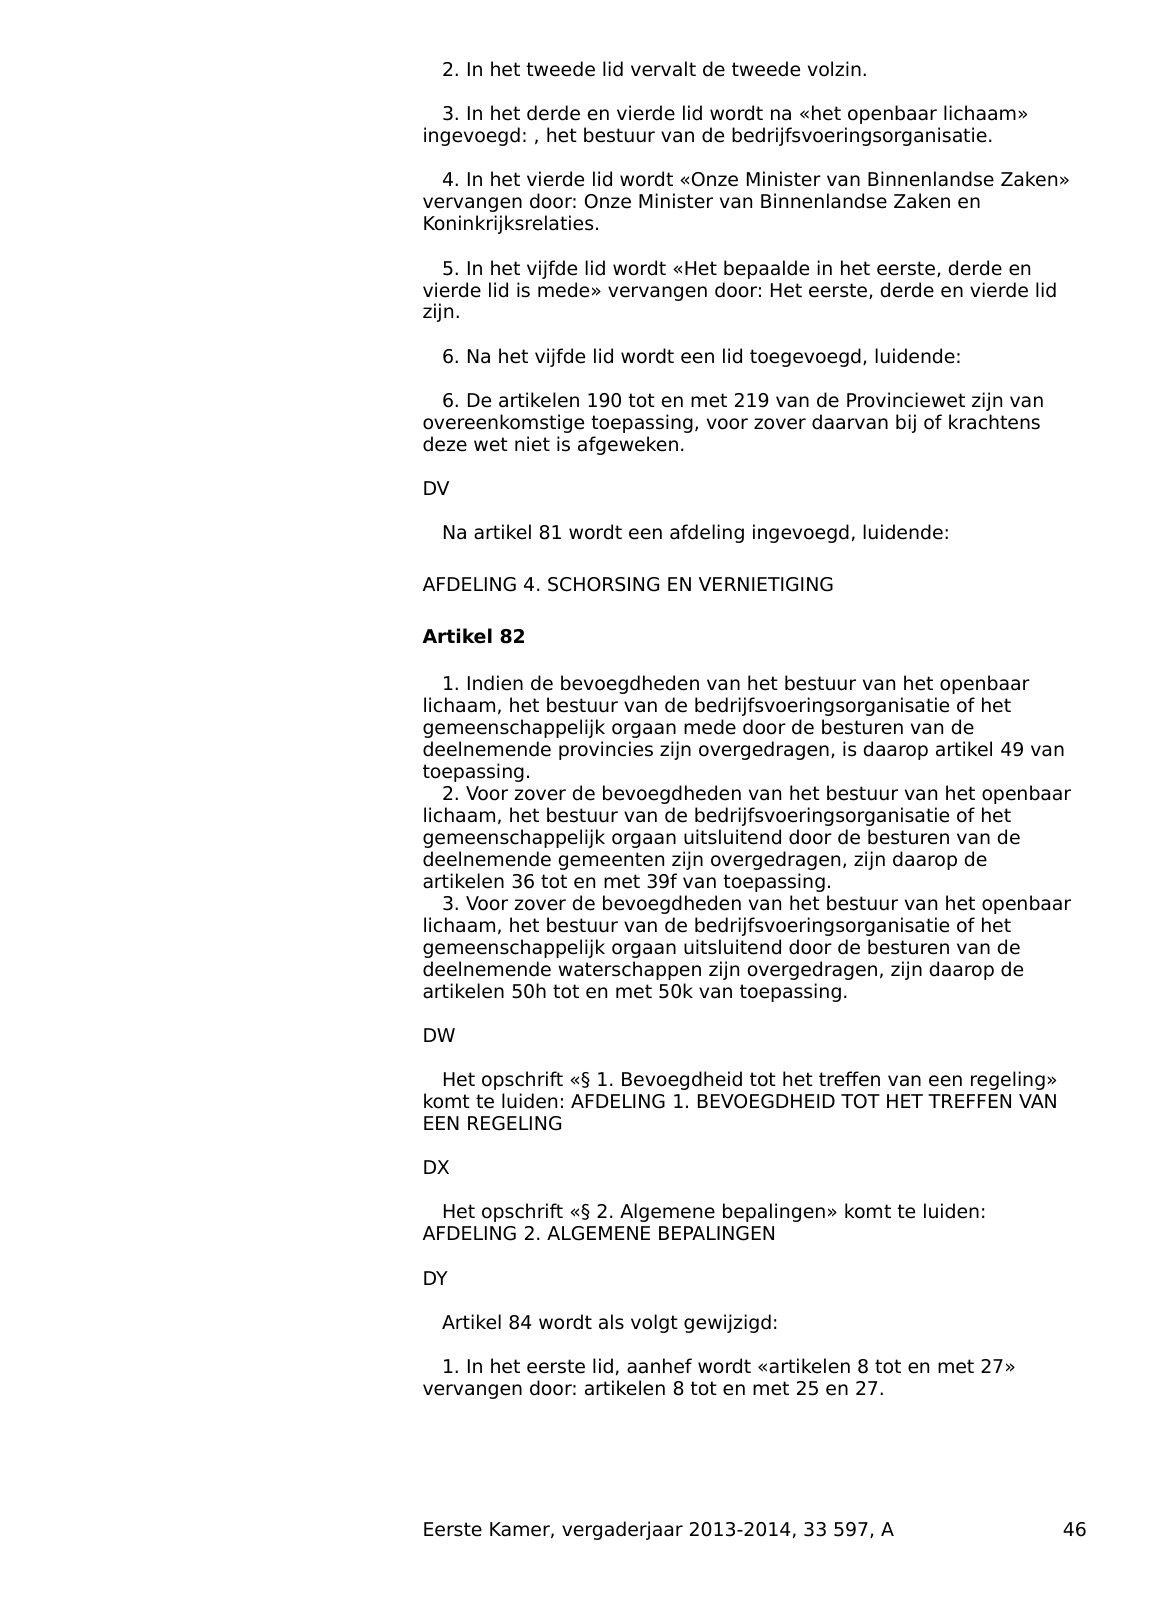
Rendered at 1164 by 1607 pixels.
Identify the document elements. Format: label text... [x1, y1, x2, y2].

subtitle AFDELING 4. SCHORSING EN VERNIETIGING [422, 574, 1087, 596]
text 1. Indien de bevoegdheden van het bestuur van het openbaar lichaam, het bestuur van de bedrijfsvoeringsorganisatie of het gemeenschappelijk orgaan mede door de besturen van de deelnemende provincies zijn overgedragen, is daarop artikel 49 van toepassing. [422, 673, 1087, 783]
text DY [422, 1267, 1087, 1289]
text 6. De artikelen 190 tot en met 219 van de Provinciewet zijn van overeenkomstige toepassing, voor zover daarvan bij of krachtens deze wet niet is afgeweken. [422, 390, 1087, 456]
text 3. In het derde en vierde lid wordt na «het openbaar lichaam» ingevoegd: , het bestuur van de bedrijfsvoeringsorganisatie. [422, 103, 1087, 147]
text DV [422, 478, 1087, 500]
text Het opschrift «§ 1. Bevoegdheid tot het treffen van een regeling» komt te luiden: AFDELING 1. BEVOEGDHEID TOT HET TREFFEN VAN EEN REGELING [422, 1069, 1087, 1135]
text 1. In het eerste lid, aanhef wordt «artikelen 8 tot en met 27» vervangen door: artikelen 8 tot en met 25 en 27. [422, 1356, 1087, 1400]
text 2. In het tweede lid vervalt de tweede volzin. [422, 59, 1087, 81]
text DX [422, 1157, 1087, 1179]
text 6. Na het vijfde lid wordt een lid toegevoegd, luidende: [422, 346, 1087, 368]
text 4. In het vierde lid wordt «Onze Minister van Binnenlandse Zaken» vervangen door: Onze Minister van Binnenlandse Zaken en Koninkrijksrelaties. [422, 169, 1087, 235]
text Het opschrift «§ 2. Algemene bepalingen» komt te luiden: AFDELING 2. ALGEMENE BEPALINGEN [422, 1201, 1087, 1245]
text 2. Voor zover de bevoegdheden van het bestuur van het openbaar lichaam, het bestuur van de bedrijfsvoeringsorganisatie of het gemeenschappelijk orgaan uitsluitend door de besturen van de deelnemende gemeenten zijn overgedragen, zijn daarop de artikelen 36 tot en met 39f van toepassing. [422, 783, 1087, 893]
text Artikel 84 wordt als volgt gewijzigd: [422, 1312, 1087, 1334]
text 3. Voor zover de bevoegdheden van het bestuur van het openbaar lichaam, het bestuur van de bedrijfsvoeringsorganisatie of het gemeenschappelijk orgaan uitsluitend door de besturen van de deelnemende waterschappen zijn overgedragen, zijn daarop de artikelen 50h tot en met 50k van toepassing. [422, 893, 1087, 1003]
text Na artikel 81 wordt een afdeling ingevoegd, luidende: [422, 522, 1087, 544]
text 5. In het vijfde lid wordt «Het bepaalde in het eerste, derde en vierde lid is mede» vervangen door: Het eerste, derde en vierde lid zijn. [422, 257, 1087, 323]
text DW [422, 1025, 1087, 1047]
subtitle Artikel 82 [422, 626, 1087, 648]
